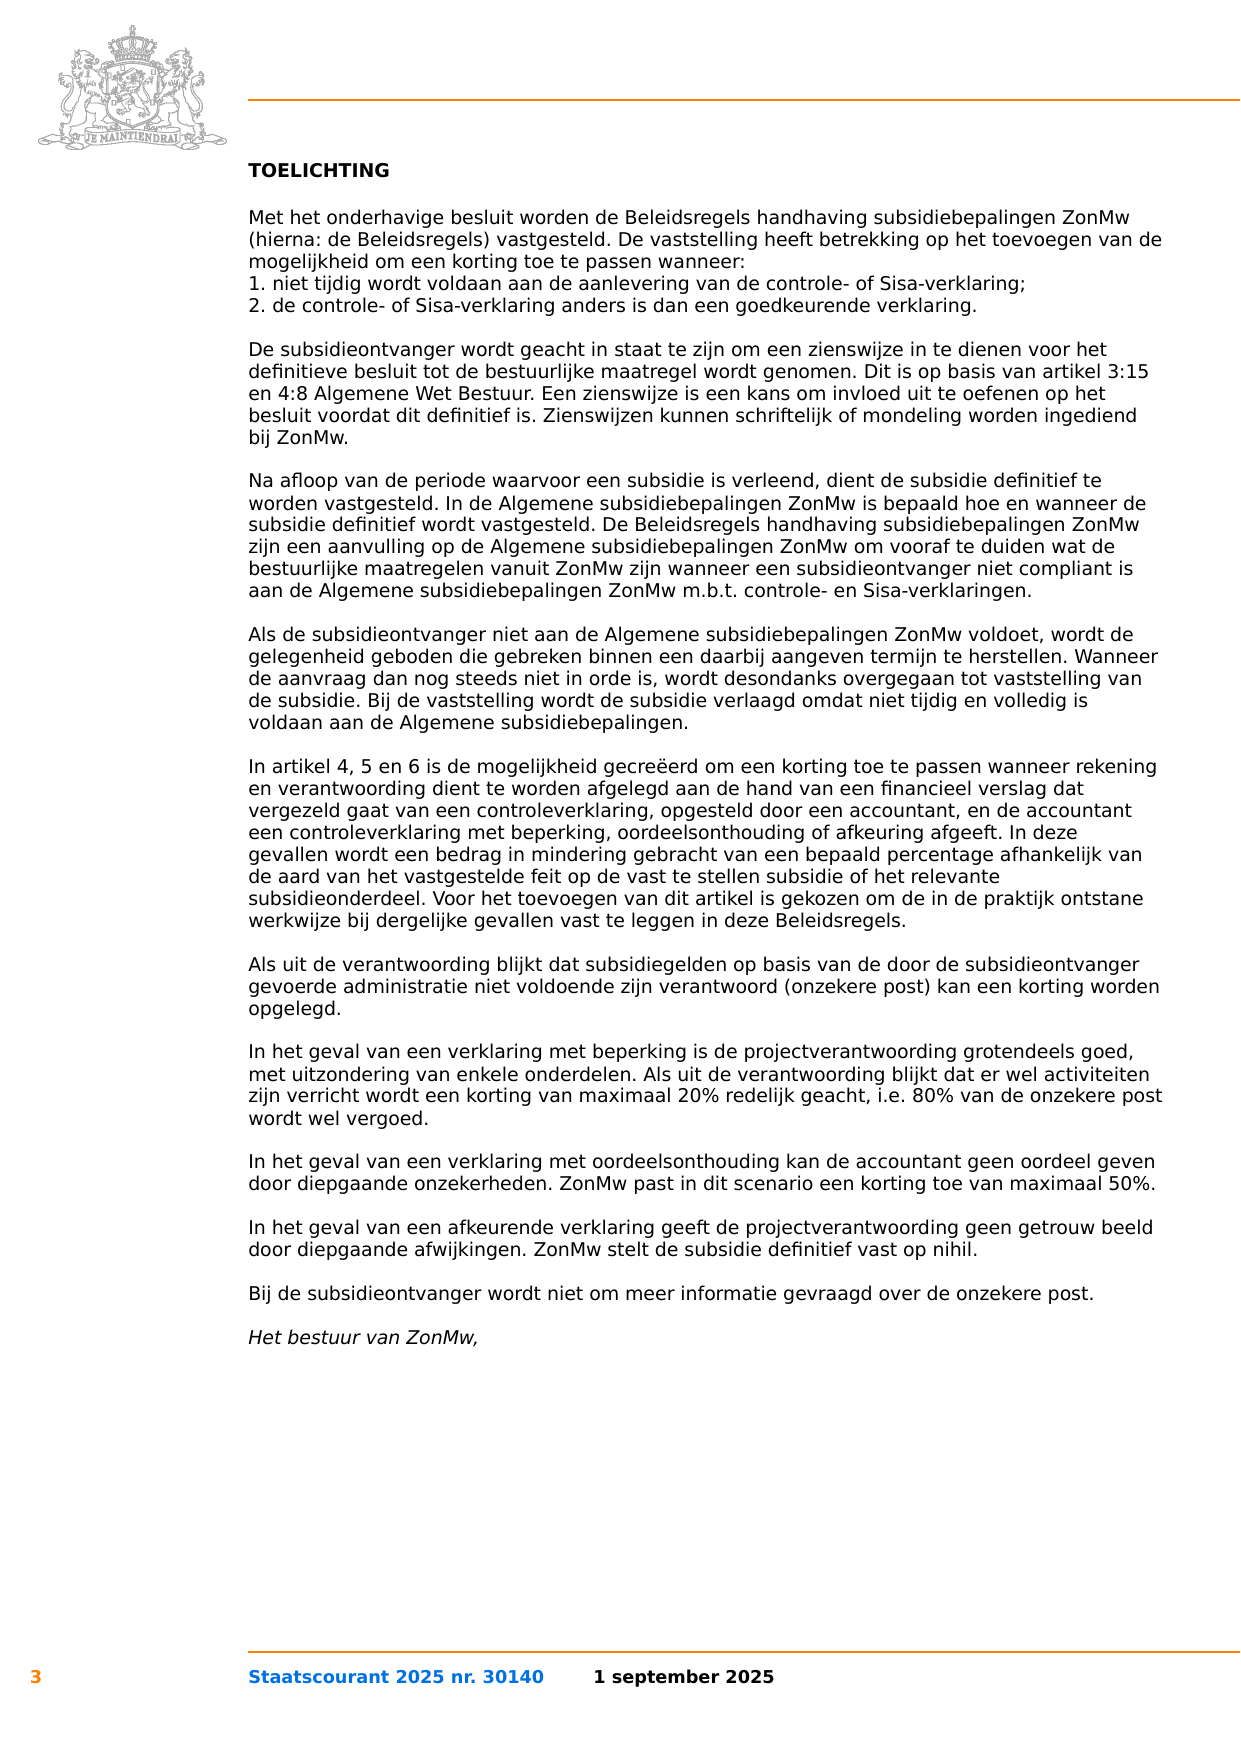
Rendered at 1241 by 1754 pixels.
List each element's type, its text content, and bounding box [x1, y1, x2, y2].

text 1. niet tijdig wordt voldaan aan de aanlevering van de controle- of Sisa-verklaring; [248, 273, 1163, 295]
text De subsidieontvanger wordt geacht in staat te zijn om een zienswijze in te dienen voor het definitieve besluit tot de bestuurlijke maatregel wordt genomen. Dit is op basis van artikel 3:15 en 4:8 Algemene Wet Bestuur. Een zienswijze is een kans om invloed uit te oefenen op het besluit voordat dit definitief is. Zienswijzen kunnen schriftelijk of mondeling worden ingediend bij ZonMw. [248, 339, 1163, 448]
text In het geval van een afkeurende verklaring geeft de projectverantwoording geen getrouw beeld door diepgaande afwijkingen. ZonMw stelt de subsidie definitief vast op nihil. [248, 1217, 1163, 1261]
text Na afloop van de periode waarvoor een subsidie is verleend, dient de subsidie definitief te worden vastgesteld. In de Algemene subsidiebepalingen ZonMw is bepaald hoe en wanneer de subsidie definitief wordt vastgesteld. De Beleidsregels handhaving subsidiebepalingen ZonMw zijn een aanvulling op de Algemene subsidiebepalingen ZonMw om vooraf te duiden wat de bestuurlijke maatregelen vanuit ZonMw zijn wanneer een subsidieontvanger niet compliant is aan de Algemene subsidiebepalingen ZonMw m.b.t. controle- en Sisa-verklaringen. [248, 470, 1163, 602]
subtitle TOELICHTING [248, 160, 1163, 182]
text Als de subsidieontvanger niet aan de Algemene subsidiebepalingen ZonMw voldoet, wordt de gelegenheid geboden die gebreken binnen een daarbij aangeven termijn te herstellen. Wanneer de aanvraag dan nog steeds niet in orde is, wordt desondanks overgegaan tot vaststelling van de subsidie. Bij de vaststelling wordt de subsidie verlaagd omdat niet tijdig en volledig is voldaan aan de Algemene subsidiebepalingen. [248, 624, 1163, 734]
text In artikel 4, 5 en 6 is de mogelijkheid gecreëerd om een korting toe te passen wanneer rekening en verantwoording dient te worden afgelegd aan de hand van een financieel verslag dat vergezeld gaat van een controleverklaring, opgesteld door een accountant, en de accountant een controleverklaring met beperking, oordeelsonthouding of afkeuring afgeeft. In deze gevallen wordt een bedrag in mindering gebracht van een bepaald percentage afhankelijk van de aard van het vastgestelde feit op de vast te stellen subsidie of het relevante subsidieonderdeel. Voor het toevoegen van dit artikel is gekozen om de in de praktijk ontstane werkwijze bij dergelijke gevallen vast te leggen in deze Beleidsregels. [248, 756, 1163, 932]
picture [38, 25, 227, 150]
text Het bestuur van ZonMw, [248, 1327, 1163, 1349]
text In het geval van een verklaring met beperking is de projectverantwoording grotendeels goed, met uitzondering van enkele onderdelen. Als uit de verantwoording blijkt dat er wel activiteiten zijn verricht wordt een korting van maximaal 20% redelijk geacht, i.e. 80% van de onzekere post wordt wel vergoed. [248, 1041, 1163, 1129]
text Met het onderhavige besluit worden de Beleidsregels handhaving subsidiebepalingen ZonMw (hierna: de Beleidsregels) vastgesteld. De vaststelling heeft betrekking op het toevoegen van de mogelijkheid om een korting toe te passen wanneer: [248, 207, 1163, 273]
text Als uit de verantwoording blijkt dat subsidiegelden op basis van de door de subsidieontvanger gevoerde administratie niet voldoende zijn verantwoord (onzekere post) kan een korting worden opgelegd. [248, 954, 1163, 1019]
text 2. de controle- of Sisa-verklaring anders is dan een goedkeurende verklaring. [248, 295, 1163, 317]
text Bij de subsidieontvanger wordt niet om meer informatie gevraagd over de onzekere post. [248, 1283, 1163, 1305]
text In het geval van een verklaring met oordeelsonthouding kan de accountant geen oordeel geven door diepgaande onzekerheden. ZonMw past in dit scenario een korting toe van maximaal 50%. [248, 1151, 1163, 1195]
